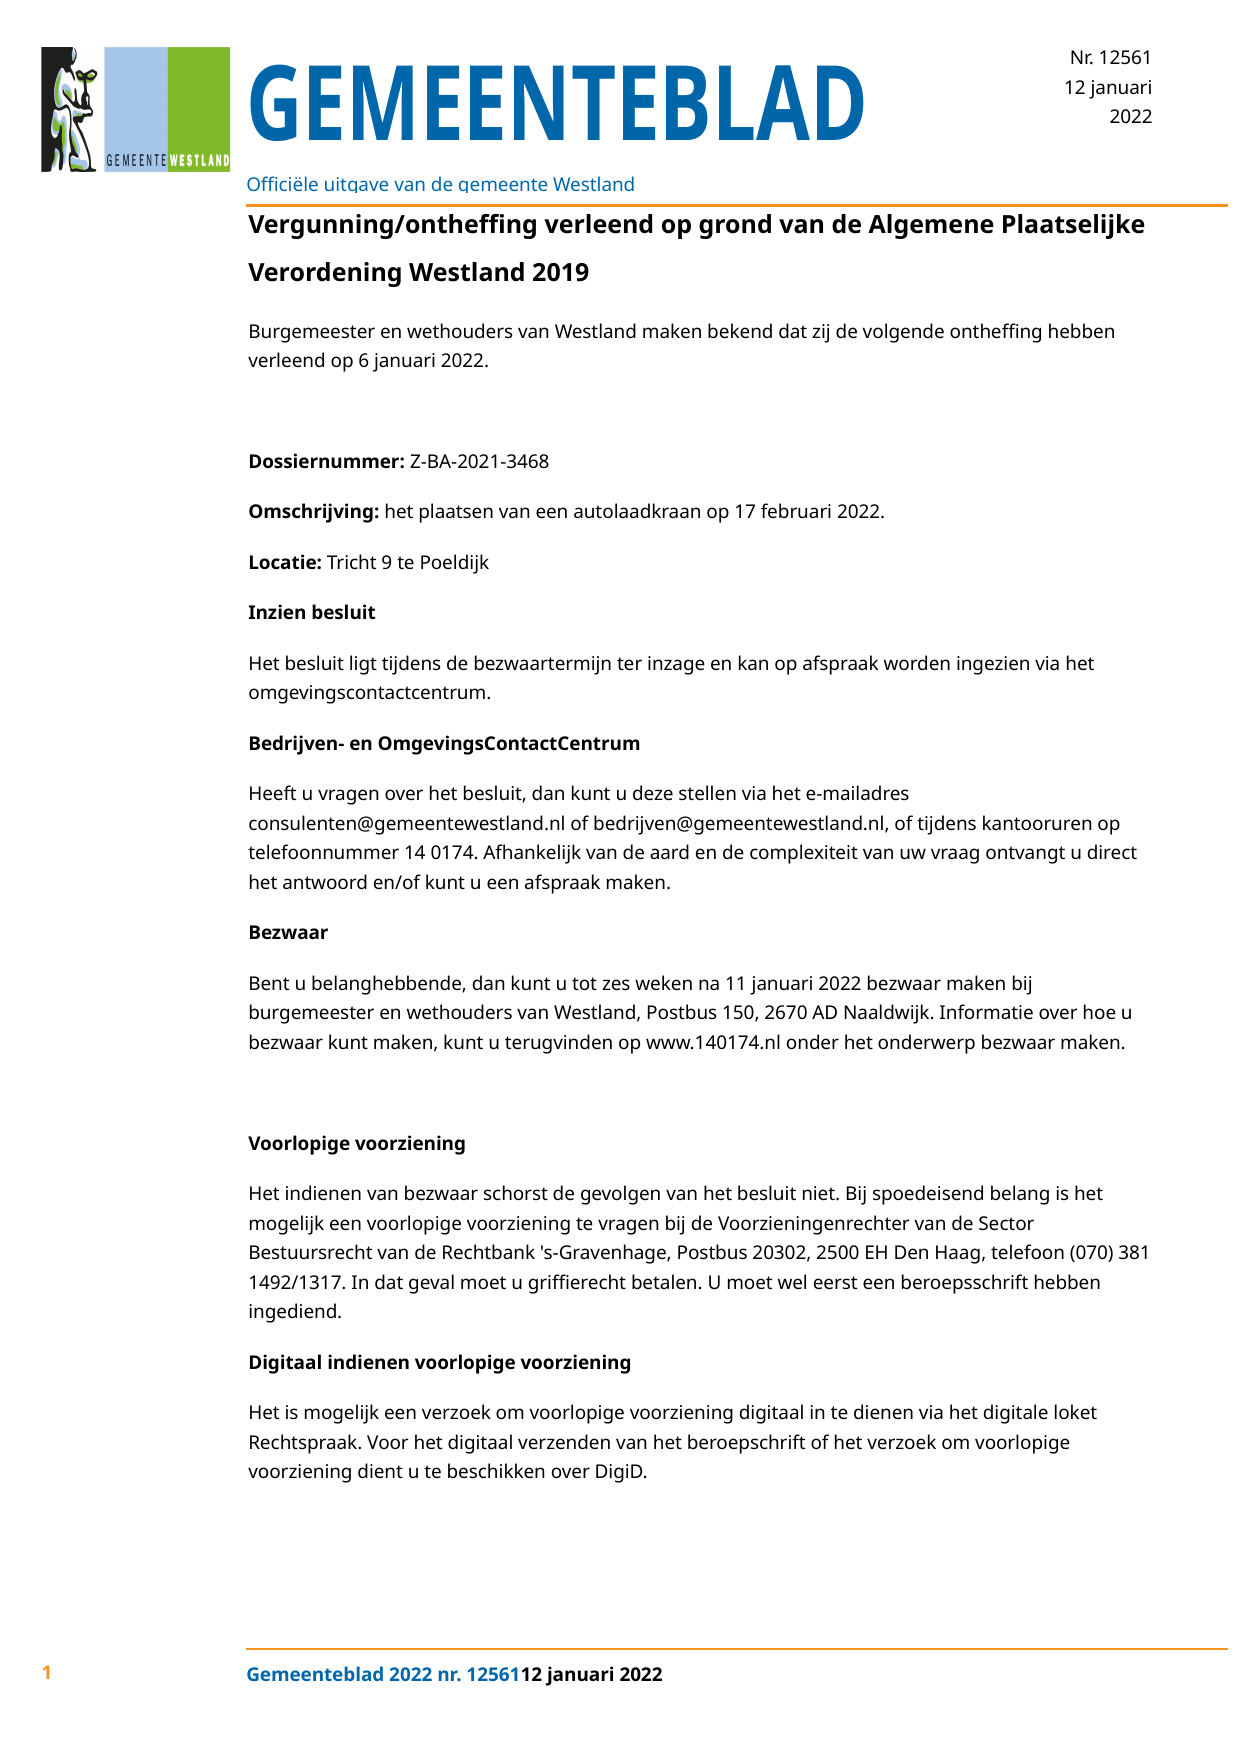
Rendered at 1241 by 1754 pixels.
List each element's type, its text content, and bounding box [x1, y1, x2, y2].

text Bent u belanghebbende, dan kunt u tot zes weken na 11 januari 2022 bezwaar maken bij burgemeester en wethouders van Westland, Postbus 150, 2670 AD Naaldwijk. Informatie over hoe u bezwaar kunt maken, kunt u terugvinden op www.140174.nl onder het onderwerp bezwaar maken. [248, 970, 1152, 1055]
picture [41, 47, 231, 172]
text Voorlopige voorziening [248, 1130, 1152, 1156]
text Het besluit ligt tijdens de bezwaartermijn ter inzage en kan op afspraak worden ingezien via het omgevingscontactcentrum. [248, 650, 1152, 705]
text Burgemeester en wethouders van Westland maken bekend dat zij de volgende ontheffing hebben verleend op 6 januari 2022. [248, 318, 1152, 373]
text Locatie: Tricht 9 te Poeldijk [248, 549, 1152, 575]
text Vergunning/ontheffing verleend op grond van de Algemene Plaatselijke Verordening Westland 2019 [248, 207, 1152, 288]
text Bedrijven- en OmgevingsContactCentrum [248, 730, 1152, 756]
text Heeft u vragen over het besluit, dan kunt u deze stellen via het e-mailadres consulenten@gemeentewestland.nl of bedrijven@gemeentewestland.nl, of tijdens kantooruren op telefoonnummer 14 0174. Afhankelijk van de aard en de complexiteit van uw vraag ontvangt u direct het antwoord en/of kunt u een afspraak maken. [248, 780, 1152, 895]
text Het indienen van bezwaar schorst de gevolgen van het besluit niet. Bij spoedeisend belang is het mogelijk een voorlopige voorziening te vragen bij de Voorzieningenrechter van de Sector Bestuursrecht van de Rechtbank 's-Gravenhage, Postbus 20302, 2500 EH Den Haag, telefoon (070) 381 1492/1317. In dat geval moet u griffierecht betalen. U moet wel eerst een beroepsschrift hebben ingediend. [248, 1180, 1152, 1324]
text Digitaal indienen voorlopige voorziening [248, 1349, 1152, 1375]
text Bezwaar [248, 919, 1152, 945]
text Omschrijving: het plaatsen van een autolaadkraan op 17 februari 2022. [248, 499, 1152, 524]
text Dossiernummer: Z-BA-2021-3468 [248, 448, 1152, 474]
text Inzien besluit [248, 599, 1152, 625]
text Het is mogelijk een verzoek om voorlopige voorziening digitaal in te dienen via het digitale loket Rechtspraak. Voor het digitaal verzenden van het beroepschrift of het verzoek om voorlopige voorziening dient u te beschikken over DigiD. [248, 1399, 1152, 1484]
